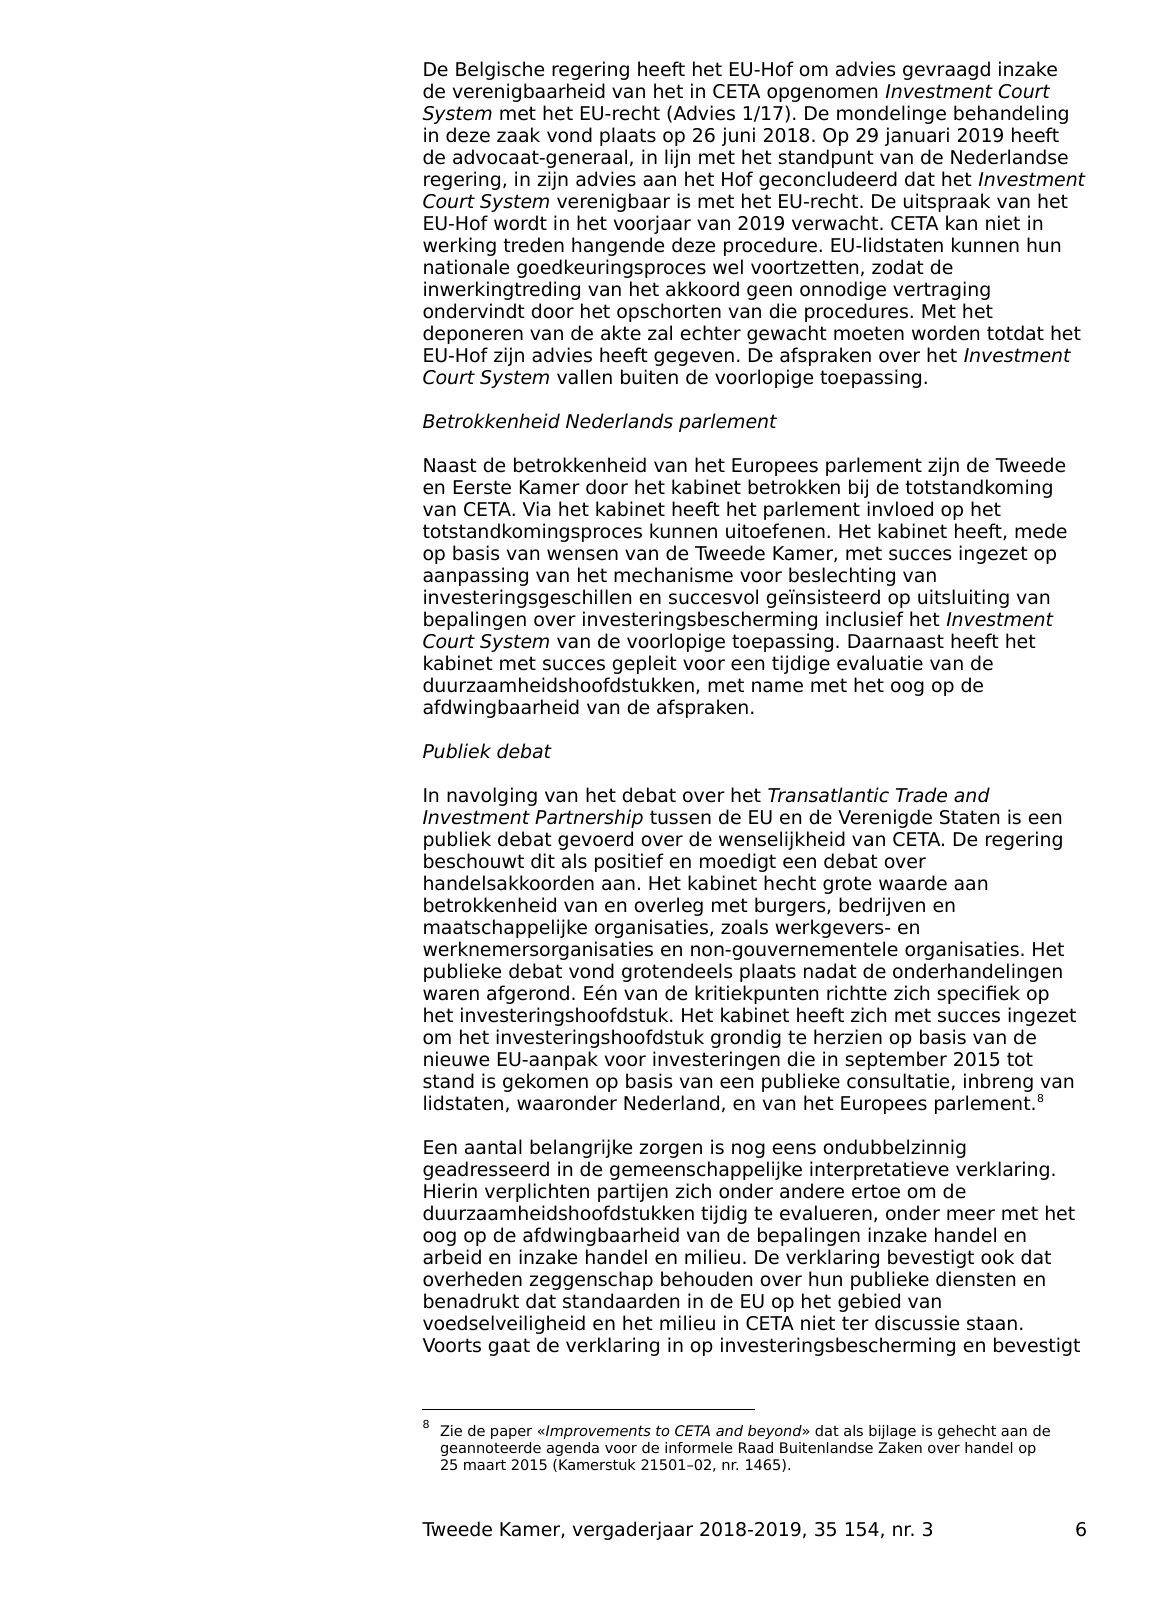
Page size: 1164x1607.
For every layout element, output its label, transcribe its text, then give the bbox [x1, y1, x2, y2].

text Naast de betrokkenheid van het Europees parlement zijn de Tweede en Eerste Kamer door het kabinet betrokken bij de totstandkoming van CETA. Via het kabinet heeft het parlement invloed op het totstandkomingsproces kunnen uitoefenen. Het kabinet heeft, mede op basis van wensen van de Tweede Kamer, met succes ingezet op aanpassing van het mechanisme voor beslechting van investeringsgeschillen en succesvol geïnsisteerd op uitsluiting van bepalingen over investeringsbescherming inclusief het Investment Court System van de voorlopige toepassing. Daarnaast heeft het kabinet met succes gepleit voor een tijdige evaluatie van de duurzaamheidshoofdstukken, met name met het oog op de afdwingbaarheid van de afspraken. [422, 455, 1087, 719]
text Zie de paper «Improvements to CETA and beyond» dat als bijlage is gehecht aan de geannoteerde agenda voor de informele Raad Buitenlandse Zaken over handel op 25 maart 2015 (Kamerstuk 21501–02, nr. 1465). [422, 1418, 1087, 1474]
subtitle Betrokkenheid Nederlands parlement [422, 411, 1087, 433]
subtitle Publiek debat [422, 741, 1087, 763]
text De Belgische regering heeft het EU-Hof om advies gevraagd inzake de verenigbaarheid van het in CETA opgenomen Investment Court System met het EU-recht (Advies 1/17). De mondelinge behandeling in deze zaak vond plaats op 26 juni 2018. Op 29 januari 2019 heeft de advocaat-generaal, in lijn met het standpunt van de Nederlandse regering, in zijn advies aan het Hof geconcludeerd dat het Investment Court System verenigbaar is met het EU-recht. De uitspraak van het EU-Hof wordt in het voorjaar van 2019 verwacht. CETA kan niet in werking treden hangende deze procedure. EU-lidstaten kunnen hun nationale goedkeuringsproces wel voortzetten, zodat de inwerkingtreding van het akkoord geen onnodige vertraging ondervindt door het opschorten van die procedures. Met het deponeren van de akte zal echter gewacht moeten worden totdat het EU-Hof zijn advies heeft gegeven. De afspraken over het Investment Court System vallen buiten de voorlopige toepassing. [422, 59, 1087, 389]
text Een aantal belangrijke zorgen is nog eens ondubbelzinnig geadresseerd in de gemeenschappelijke interpretatieve verklaring. Hierin verplichten partijen zich onder andere ertoe om de duurzaamheidshoofdstukken tijdig te evalueren, onder meer met het oog op de afdwingbaarheid van de bepalingen inzake handel en arbeid en inzake handel en milieu. De verklaring bevestigt ook dat overheden zeggenschap behouden over hun publieke diensten en benadrukt dat standaarden in de EU op het gebied van voedselveiligheid en het milieu in CETA niet ter discussie staan. Voorts gaat de verklaring in op investeringsbescherming en bevestigt [422, 1137, 1087, 1357]
text In navolging van het debat over het Transatlantic Trade and Investment Partnership tussen de EU en de Verenigde Staten is een publiek debat gevoerd over de wenselijkheid van CETA. De regering beschouwt dit als positief en moedigt een debat over handelsakkoorden aan. Het kabinet hecht grote waarde aan betrokkenheid van en overleg met burgers, bedrijven en maatschappelijke organisaties, zoals werkgevers- en werknemersorganisaties en non-gouvernementele organisaties. Het publieke debat vond grotendeels plaats nadat de onderhandelingen waren afgerond. Eén van de kritiekpunten richtte zich specifiek op het investeringshoofdstuk. Het kabinet heeft zich met succes ingezet om het investeringshoofdstuk grondig te herzien op basis van de nieuwe EU-aanpak voor investeringen die in september 2015 tot stand is gekomen op basis van een publieke consultatie, inbreng van lidstaten, waaronder Nederland, en van het Europees parlement. [422, 785, 1087, 1115]
